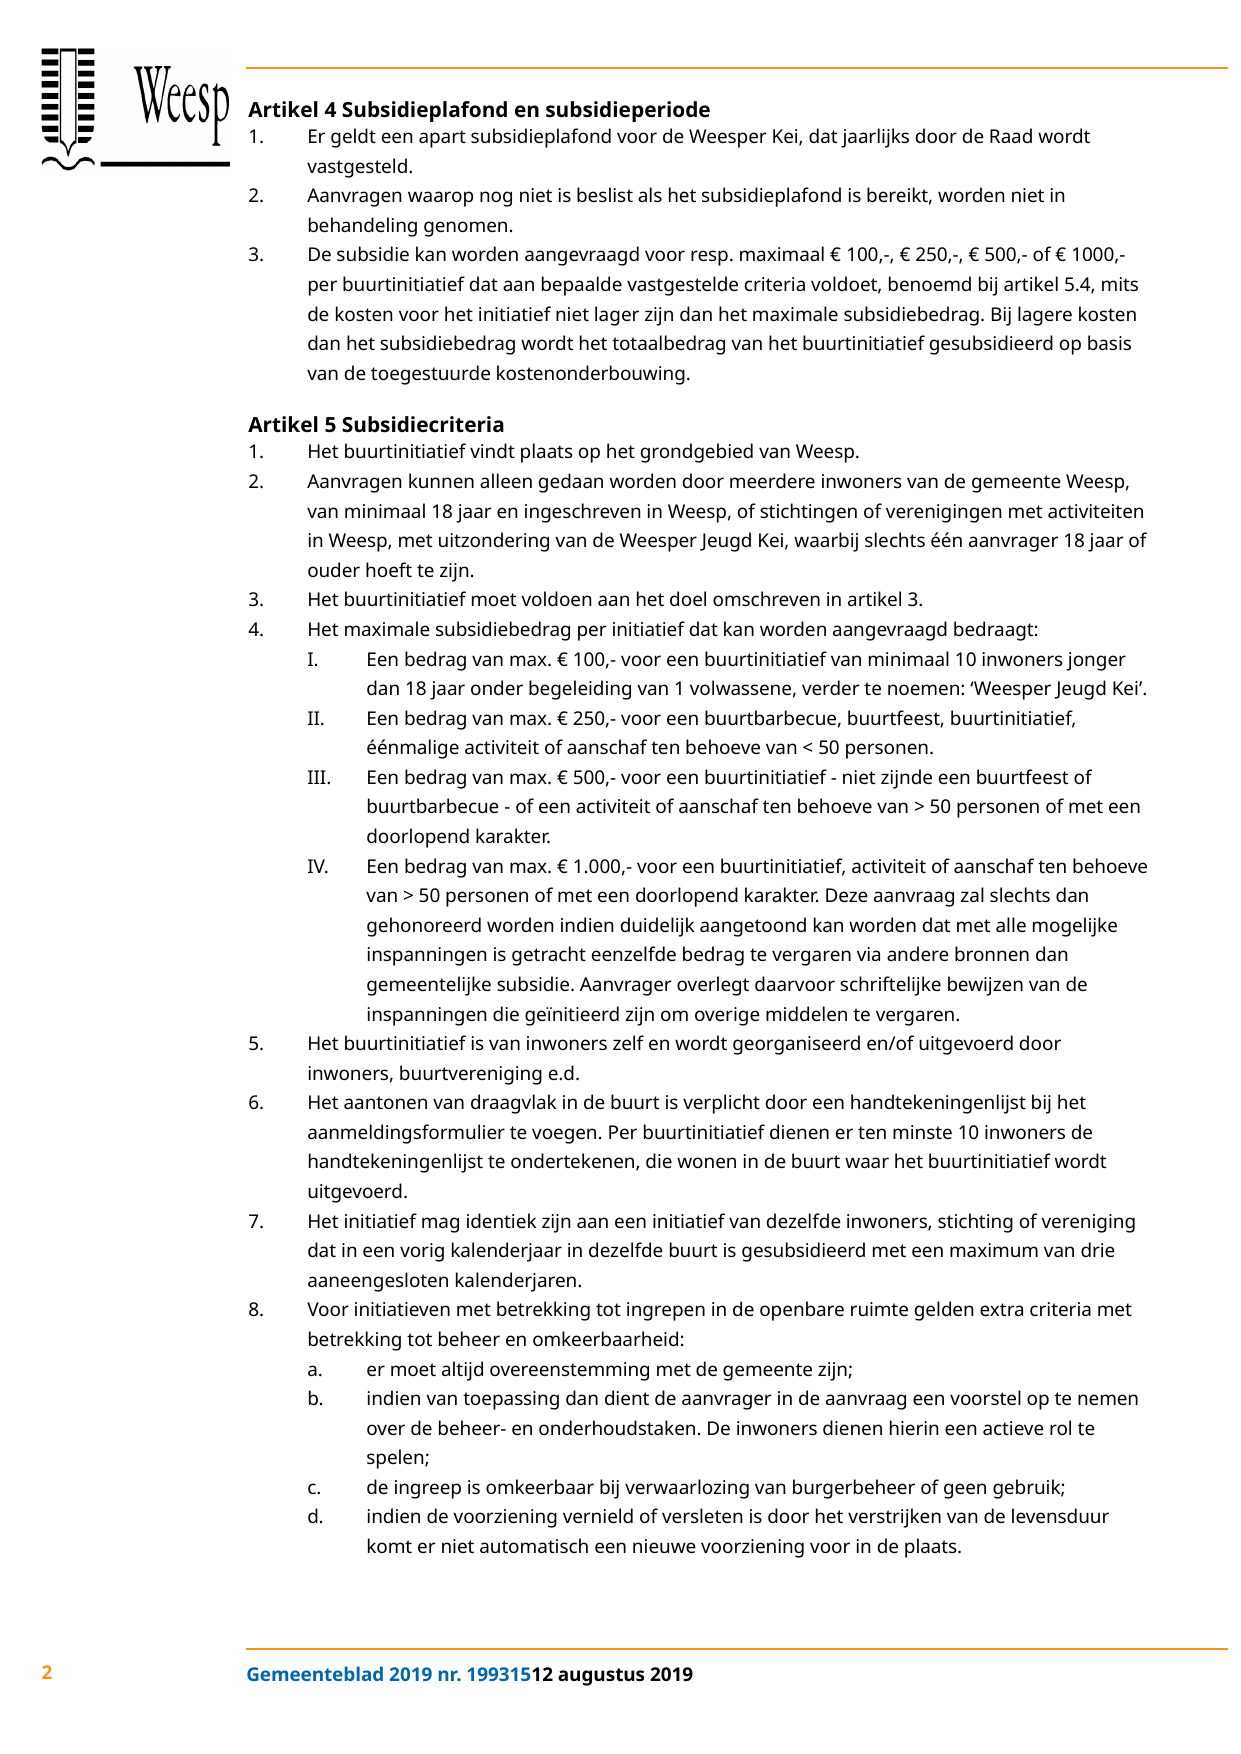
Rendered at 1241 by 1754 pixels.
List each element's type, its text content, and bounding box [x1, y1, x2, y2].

list Het aantonen van draagvlak in de buurt is verplicht door een handtekeningenlijst bij het aanmeldingsformulier te voegen. Per buurtinitiatief dienen er ten minste 10 inwoners de handtekeningenlijst te ondertekenen, die wonen in de buurt waar het buurtinitiatief wordt uitgevoerd. [248, 1089, 1152, 1204]
list Een bedrag van max. € 500,- voor een buurtinitiatief - niet zijnde een buurtfeest of buurtbarbecue - of een activiteit of aanschaf ten behoeve van > 50 personen of met een doorlopend karakter. [307, 764, 1152, 849]
list Een bedrag van max. € 100,- voor een buurtinitiatief van minimaal 10 inwoners jonger dan 18 jaar onder begeleiding van 1 volwassene, verder te noemen: ‘Weesper Jeugd Kei’. [307, 646, 1152, 701]
list De subsidie kan worden aangevraagd voor resp. maximaal € 100,-, € 250,-, € 500,- of € 1000,- per buurtinitiatief dat aan bepaalde vastgestelde criteria voldoet, benoemd bij artikel 5.4, mits de kosten voor het initiatief niet lager zijn dan het maximale subsidiebedrag. Bij lagere kosten dan het subsidiebedrag wordt het totaalbedrag van het buurtinitiatief gesubsidieerd op basis van de toegestuurde kostenonderbouwing. [248, 242, 1152, 386]
list indien van toepassing dan dient de aanvrager in de aanvraag een voorstel op te nemen over de beheer- en onderhoudstaken. De inwoners dienen hierin een actieve rol te spelen; [307, 1385, 1152, 1470]
list Het buurtinitiatief vindt plaats op het grondgebied van Weesp. [248, 439, 1152, 464]
list Het buurtinitiatief is van inwoners zelf en wordt georganiseerd en/of uitgevoerd door inwoners, buurtvereniging e.d. [248, 1030, 1152, 1086]
list de ingreep is omkeerbaar bij verwaarlozing van burgerbeheer of geen gebruik; [307, 1474, 1152, 1500]
list Aanvragen waarop nog niet is beslist als het subsidieplafond is bereikt, worden niet in behandeling genomen. [248, 182, 1152, 238]
list Het buurtinitiatief moet voldoen aan het doel omschreven in artikel 3. [248, 587, 1152, 612]
list Voor initiatieven met betrekking tot ingrepen in de openbare ruimte gelden extra criteria met betrekking tot beheer en omkeerbaarheid: [248, 1297, 1152, 1352]
text Artikel 5 Subsidiecriteria [248, 410, 1152, 439]
list Het maximale subsidiebedrag per initiatief dat kan worden aangevraagd bedraagt: [248, 616, 1152, 642]
list Er geldt een apart subsidieplafond voor de Weesper Kei, dat jaarlijks door de Raad wordt vastgesteld. [248, 123, 1152, 178]
list Een bedrag van max. € 1.000,- voor een buurtinitiatief, activiteit of aanschaf ten behoeve van > 50 personen of met een doorlopend karakter. Deze aanvraag zal slechts dan gehonoreerd worden indien duidelijk aangetoond kan worden dat met alle mogelijke inspanningen is getracht eenzelfde bedrag te vergaren via andere bronnen dan gemeentelijke subsidie. Aanvrager overlegt daarvoor schriftelijke bewijzen van de inspanningen die geïnitieerd zijn om overige middelen te vergaren. [307, 853, 1152, 1027]
text Artikel 4 Subsidieplafond en subsidieperiode [248, 95, 1152, 123]
list er moet altijd overeenstemming met de gemeente zijn; [307, 1356, 1152, 1382]
list Aanvragen kunnen alleen gedaan worden door meerdere inwoners van de gemeente Weesp, van minimaal 18 jaar en ingeschreven in Weesp, of stichtingen of verenigingen met activiteiten in Weesp, met uitzondering van de Weesper Jeugd Kei, waarbij slechts één aanvrager 18 jaar of ouder hoeft te zijn. [248, 468, 1152, 583]
picture [41, 47, 231, 172]
list Het initiatief mag identiek zijn aan een initiatief van dezelfde inwoners, stichting of vereniging dat in een vorig kalenderjaar in dezelfde buurt is gesubsidieerd met een maximum van drie aaneengesloten kalenderjaren. [248, 1208, 1152, 1293]
list Een bedrag van max. € 250,- voor een buurtbarbecue, buurtfeest, buurtinitiatief, éénmalige activiteit of aanschaf ten behoeve van < 50 personen. [307, 705, 1152, 760]
list indien de voorziening vernield of versleten is door het verstrijken van de levensduur komt er niet automatisch een nieuwe voorziening voor in de plaats. [307, 1504, 1152, 1559]
